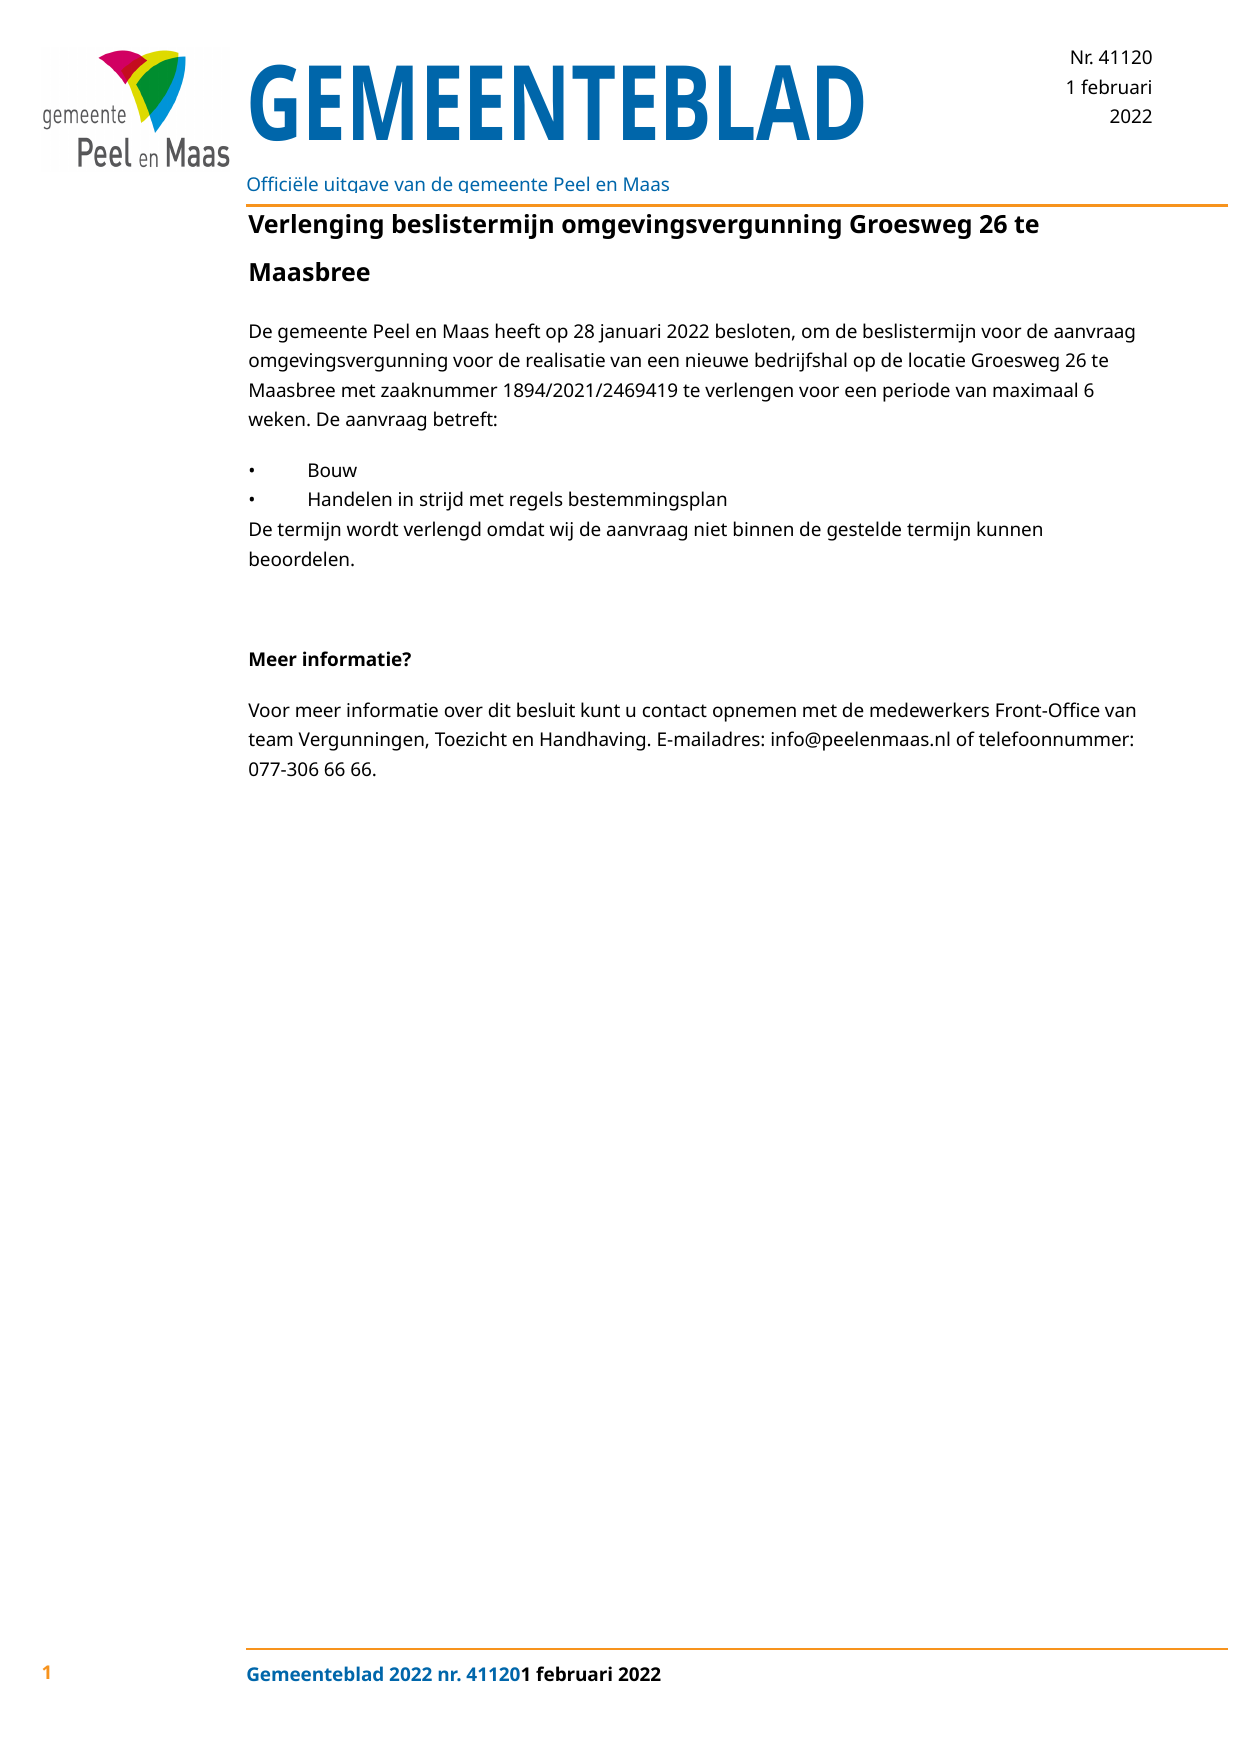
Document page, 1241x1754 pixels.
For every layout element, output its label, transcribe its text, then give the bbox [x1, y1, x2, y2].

text De gemeente Peel en Maas heeft op 28 januari 2022 besloten, om de beslistermijn voor de aanvraag omgevingsvergunning voor de realisatie van een nieuwe bedrijfshal op de locatie Groesweg 26 te Maasbree met zaaknummer 1894/2021/2469419 te verlengen voor een periode van maximaal 6 weken. De aanvraag betreft: [248, 318, 1152, 432]
text Meer informatie? [248, 647, 1152, 672]
list Bouw [248, 457, 1152, 483]
list Handelen in strijd met regels bestemmingsplan [248, 487, 1152, 512]
text Voor meer informatie over dit besluit kunt u contact opnemen met de medewerkers Front-Office van team Vergunningen, Toezicht en Handhaving. E-mailadres: info@peelenmaas.nl of telefoonnummer: 077-306 66 66. [248, 697, 1152, 782]
text De termijn wordt verlengd omdat wij de aanvraag niet binnen de gestelde termijn kunnen beoordelen. [248, 516, 1152, 572]
text Verlenging beslistermijn omgevingsvergunning Groesweg 26 te Maasbree [248, 207, 1152, 288]
picture [41, 47, 231, 172]
